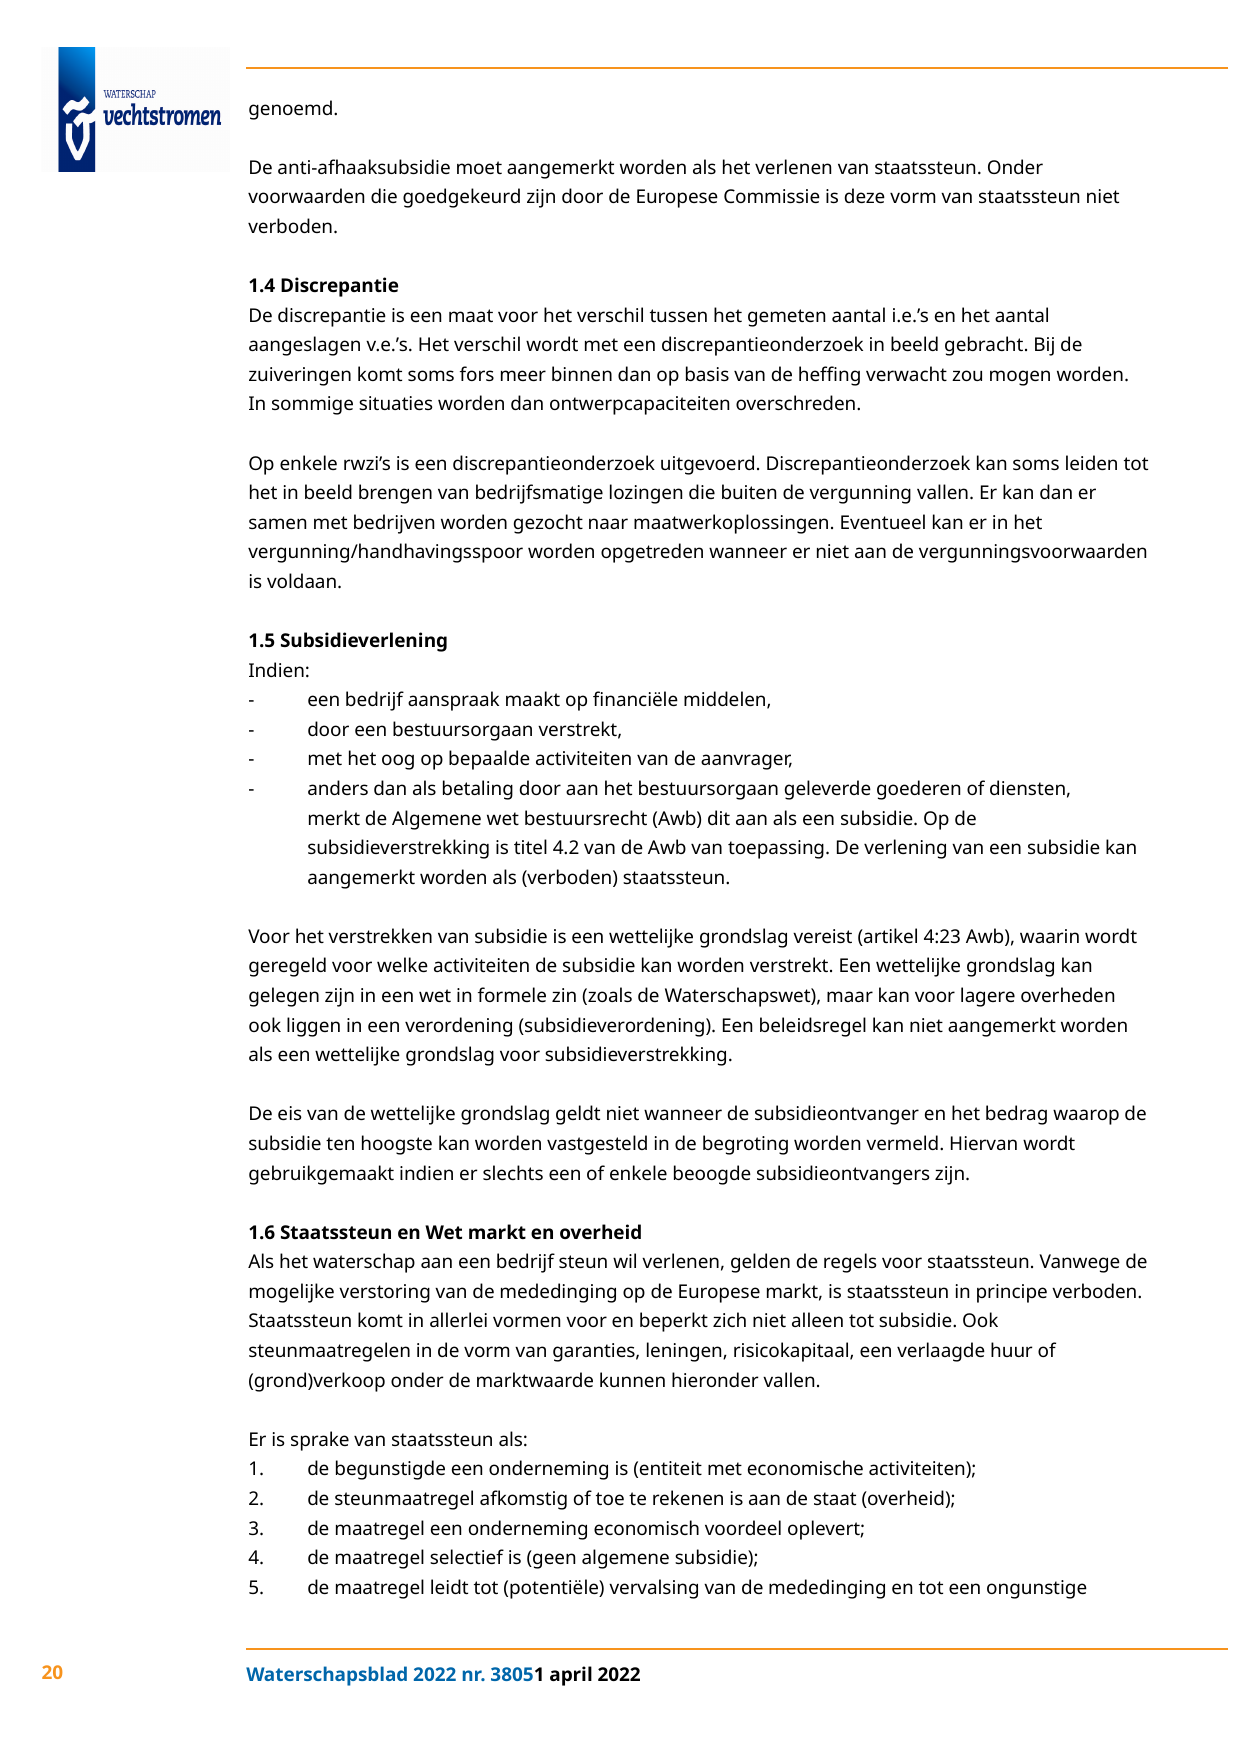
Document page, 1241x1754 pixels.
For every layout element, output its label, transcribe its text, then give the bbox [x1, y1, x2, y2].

list de maatregel selectief is (geen algemene subsidie); [248, 1544, 1152, 1570]
list anders dan als betaling door aan het bestuursorgaan geleverde goederen of diensten, [248, 775, 1152, 801]
list de steunmaatregel afkomstig of toe te rekenen is aan de staat (overheid); [248, 1485, 1152, 1511]
text De eis van de wettelijke grondslag geldt niet wanneer de subsidieontvanger en het bedrag waarop de subsidie ten hoogste kan worden vastgesteld in de begroting worden vermeld. Hiervan wordt gebruikgemaakt indien er slechts een of enkele beoogde subsidieontvangers zijn. [248, 1101, 1152, 1186]
text 1.6 Staatssteun en Wet markt en overheid [248, 1219, 1152, 1245]
text Indien: [248, 657, 1152, 683]
text Op enkele rwzi’s is een discrepantieonderzoek uitgevoerd. Discrepantieonderzoek kan soms leiden tot het in beeld brengen van bedrijfsmatige lozingen die buiten de vergunning vallen. Er kan dan er samen met bedrijven worden gezocht naar maatwerkoplossingen. Eventueel kan er in het vergunning/handhavingsspoor worden opgetreden wanneer er niet aan de vergunningsvoorwaarden is voldaan. [248, 450, 1152, 594]
list de maatregel een onderneming economisch voordeel oplevert; [248, 1515, 1152, 1541]
picture [41, 47, 231, 172]
text genoemd. [248, 95, 1152, 121]
list met het oog op bepaalde activiteiten van de aanvrager, [248, 746, 1152, 771]
text 1.4 Discrepantie [248, 272, 1152, 298]
text Als het waterschap aan een bedrijf steun wil verlenen, gelden de regels voor staatssteun. Vanwege de mogelijke verstoring van de mededinging op de Europese markt, is staatssteun in principe verboden. Staatssteun komt in allerlei vormen voor en beperkt zich niet alleen tot subsidie. Ook steunmaatregelen in de vorm van garanties, leningen, risicokapitaal, een verlaagde huur of (grond)verkoop onder de marktwaarde kunnen hieronder vallen. [248, 1248, 1152, 1393]
list een bedrijf aanspraak maakt op financiële middelen, [248, 686, 1152, 712]
list de begunstigde een onderneming is (entiteit met economische activiteiten); [248, 1456, 1152, 1481]
list merkt de Algemene wet bestuursrecht (Awb) dit aan als een subsidie. Op de subsidieverstrekking is titel 4.2 van de Awb van toepassing. De verlening van een subsidie kan aangemerkt worden als (verboden) staatssteun. [248, 805, 1152, 890]
text De discrepantie is een maat voor het verschil tussen het gemeten aantal i.e.’s en het aantal aangeslagen v.e.’s. Het verschil wordt met een discrepantieonderzoek in beeld gebracht. Bij de zuiveringen komt soms fors meer binnen dan op basis van de heffing verwacht zou mogen worden. In sommige situaties worden dan ontwerpcapaciteiten overschreden. [248, 302, 1152, 416]
text Er is sprake van staatssteun als: [248, 1426, 1152, 1452]
text Voor het verstrekken van subsidie is een wettelijke grondslag vereist (artikel 4:23 Awb), waarin wordt geregeld voor welke activiteiten de subsidie kan worden verstrekt. Een wettelijke grondslag kan gelegen zijn in een wet in formele zin (zoals de Waterschapswet), maar kan voor lagere overheden ook liggen in een verordening (subsidieverordening). Een beleidsregel kan niet aangemerkt worden als een wettelijke grondslag voor subsidieverstrekking. [248, 923, 1152, 1067]
text De anti-afhaaksubsidie moet aangemerkt worden als het verlenen van staatssteun. Onder voorwaarden die goedgekeurd zijn door de Europese Commissie is deze vorm van staatssteun niet verboden. [248, 154, 1152, 239]
list de maatregel leidt tot (potentiële) vervalsing van de mededinging en tot een ongunstige [248, 1574, 1152, 1600]
text 1.5 Subsidieverlening [248, 627, 1152, 653]
list door een bestuursorgaan verstrekt, [248, 716, 1152, 742]
